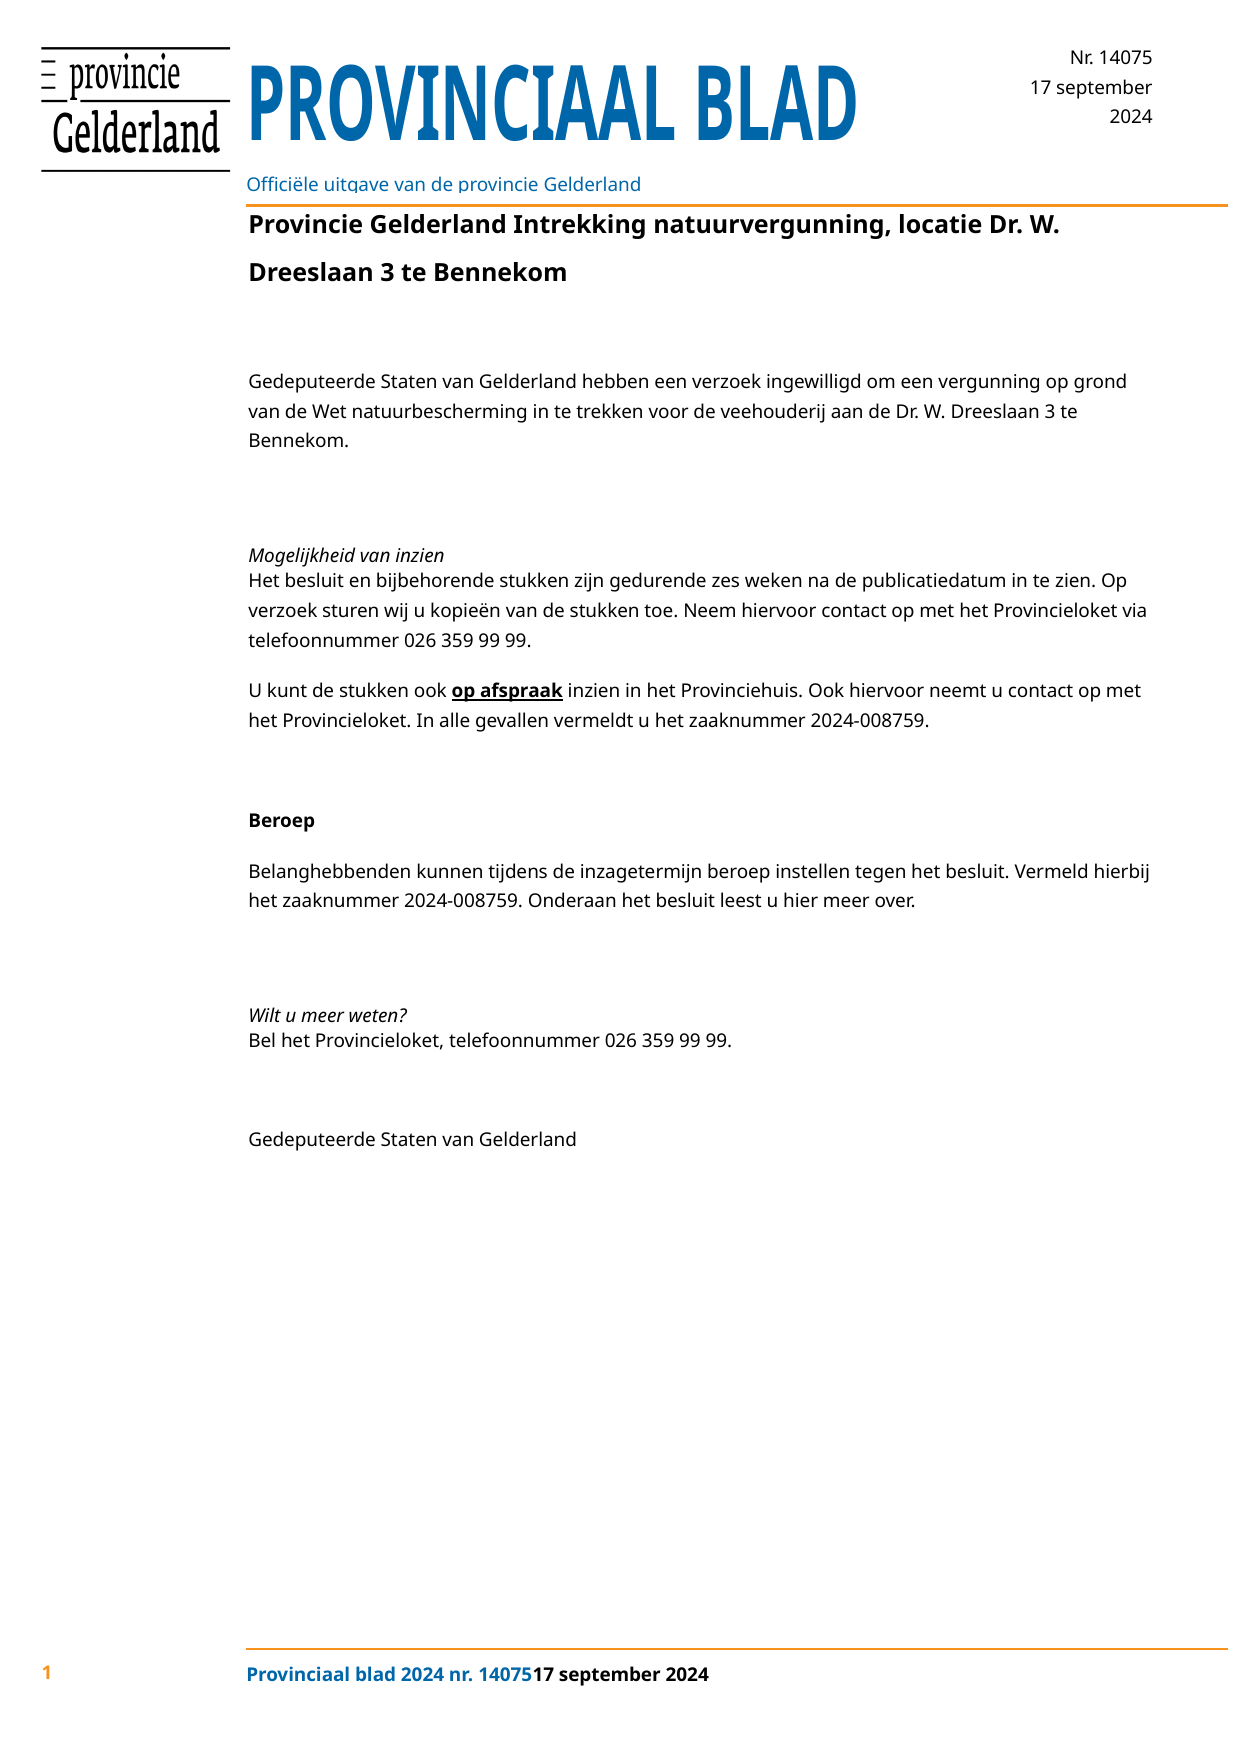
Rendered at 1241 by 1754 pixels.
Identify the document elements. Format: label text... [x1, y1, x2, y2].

text Wilt u meer weten? [248, 1002, 1152, 1028]
text Het besluit en bijbehorende stukken zijn gedurende zes weken na de publicatiedatum in te zien. Op verzoek sturen wij u kopieën van de stukken toe. Neem hiervoor contact op met het Provincieloket via telefoonnummer 026 359 99 99. [248, 568, 1152, 652]
text Provincie Gelderland Intrekking natuurvergunning, locatie Dr. W. Dreeslaan 3 te Bennekom [248, 207, 1152, 288]
text Gedeputeerde Staten van Gelderland [248, 1126, 1152, 1152]
text U kunt de stukken ook op afspraak inzien in het Provinciehuis. Ook hiervoor neemt u contact op met het Provincieloket. In alle gevallen vermeldt u het zaaknummer 2024-008759. [248, 677, 1152, 732]
text Mogelijkheid van inzien [248, 542, 1152, 568]
text Belanghebbenden kunnen tijdens de inzagetermijn beroep instellen tegen het besluit. Vermeld hierbij het zaaknummer 2024-008759. Onderaan het besluit leest u hier meer over. [248, 858, 1152, 913]
text Beroep [248, 808, 1152, 833]
text Bel het Provincieloket, telefoonnummer 026 359 99 99. [248, 1028, 1152, 1053]
picture [41, 47, 231, 172]
text Gedeputeerde Staten van Gelderland hebben een verzoek ingewilligd om een vergunning op grond van de Wet natuurbescherming in te trekken voor de veehouderij aan de Dr. W. Dreeslaan 3 te Bennekom. [248, 368, 1152, 453]
